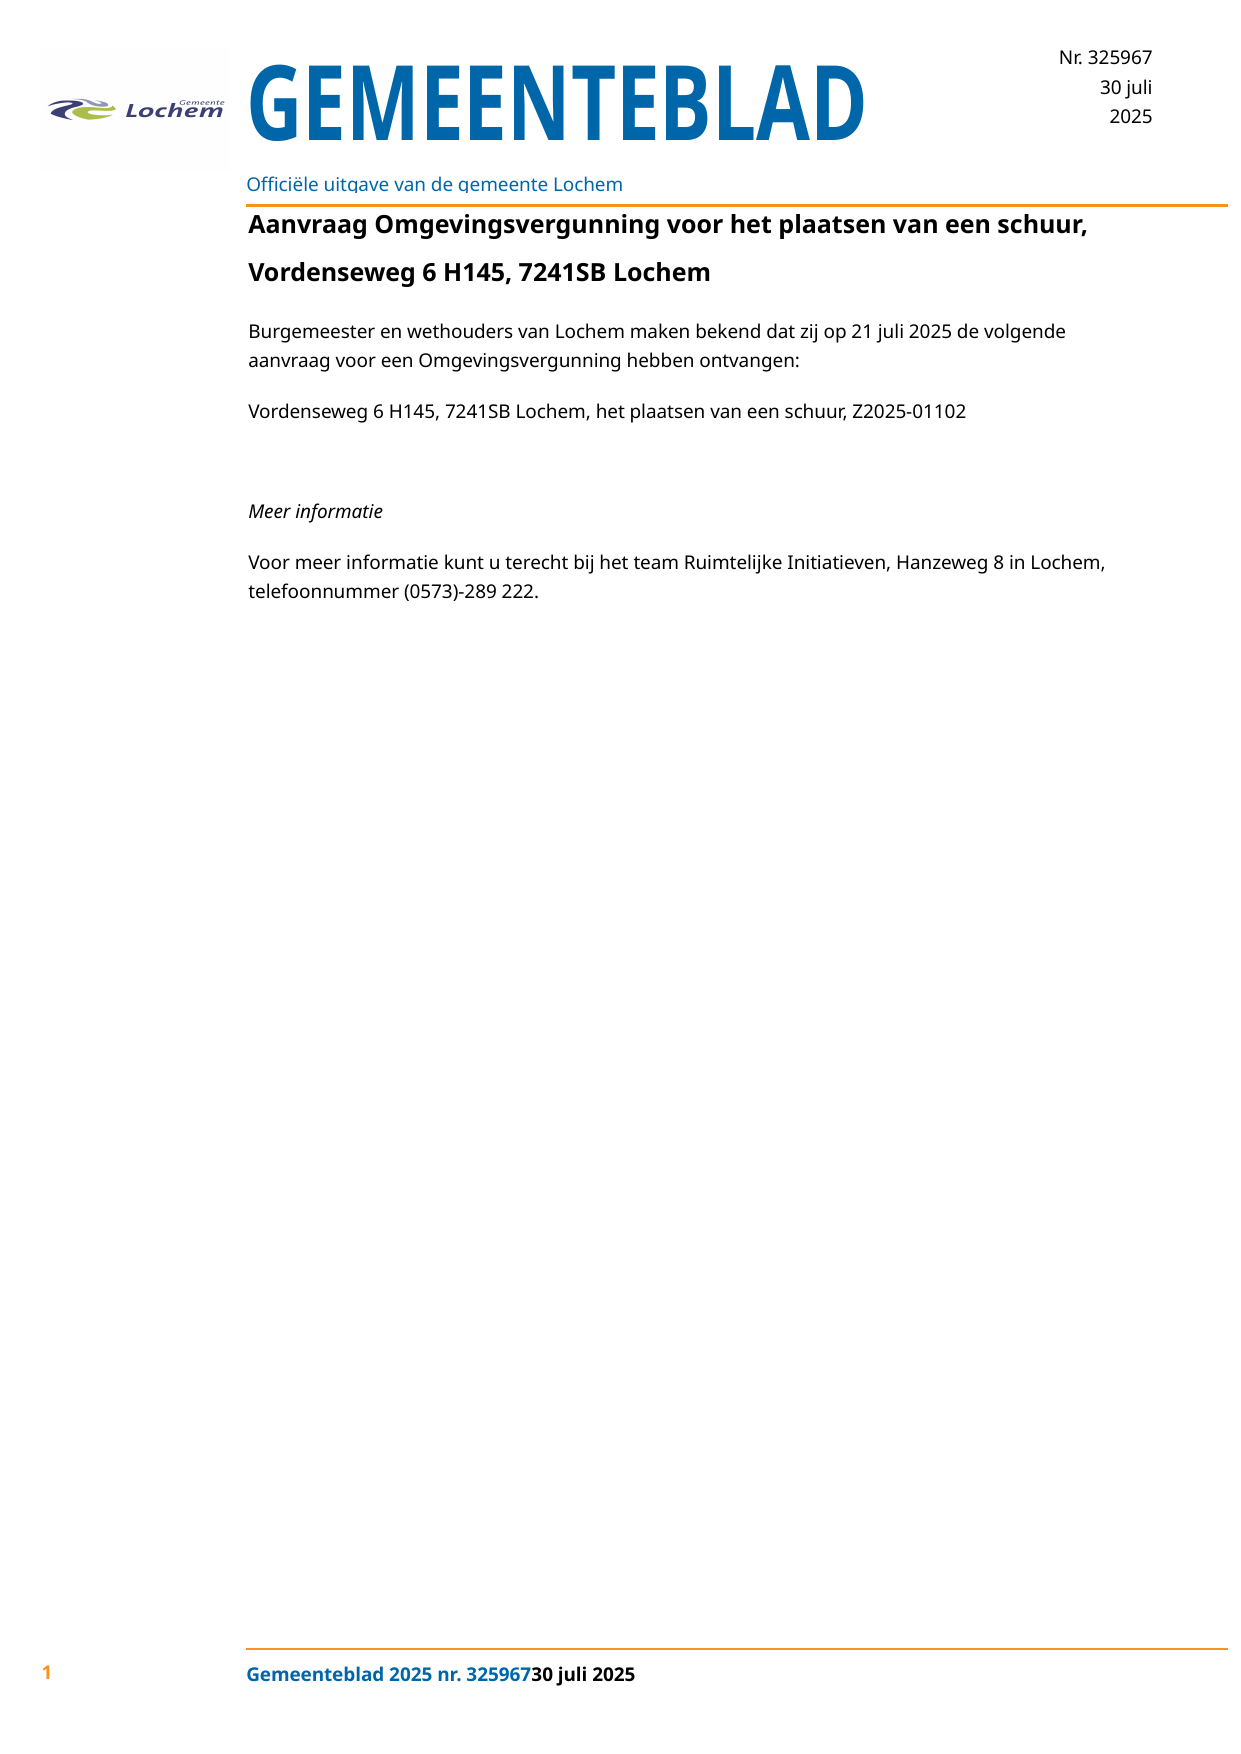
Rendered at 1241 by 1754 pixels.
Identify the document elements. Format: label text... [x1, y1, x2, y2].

text Voor meer informatie kunt u terecht bij het team Ruimtelijke Initiatieven, Hanzeweg 8 in Lochem, telefoonnummer (0573)-289 222. [248, 549, 1152, 604]
text Meer informatie [248, 499, 1152, 524]
text Burgemeester en wethouders van Lochem maken bekend dat zij op 21 juli 2025 de volgende aanvraag voor een Omgevingsvergunning hebben ontvangen: [248, 318, 1152, 373]
picture [41, 47, 231, 172]
text Vordenseweg 6 H145, 7241SB Lochem, het plaatsen van een schuur, Z2025-01102 [248, 398, 1152, 424]
text Aanvraag Omgevingsvergunning voor het plaatsen van een schuur, Vordenseweg 6 H145, 7241SB Lochem [248, 207, 1152, 288]
